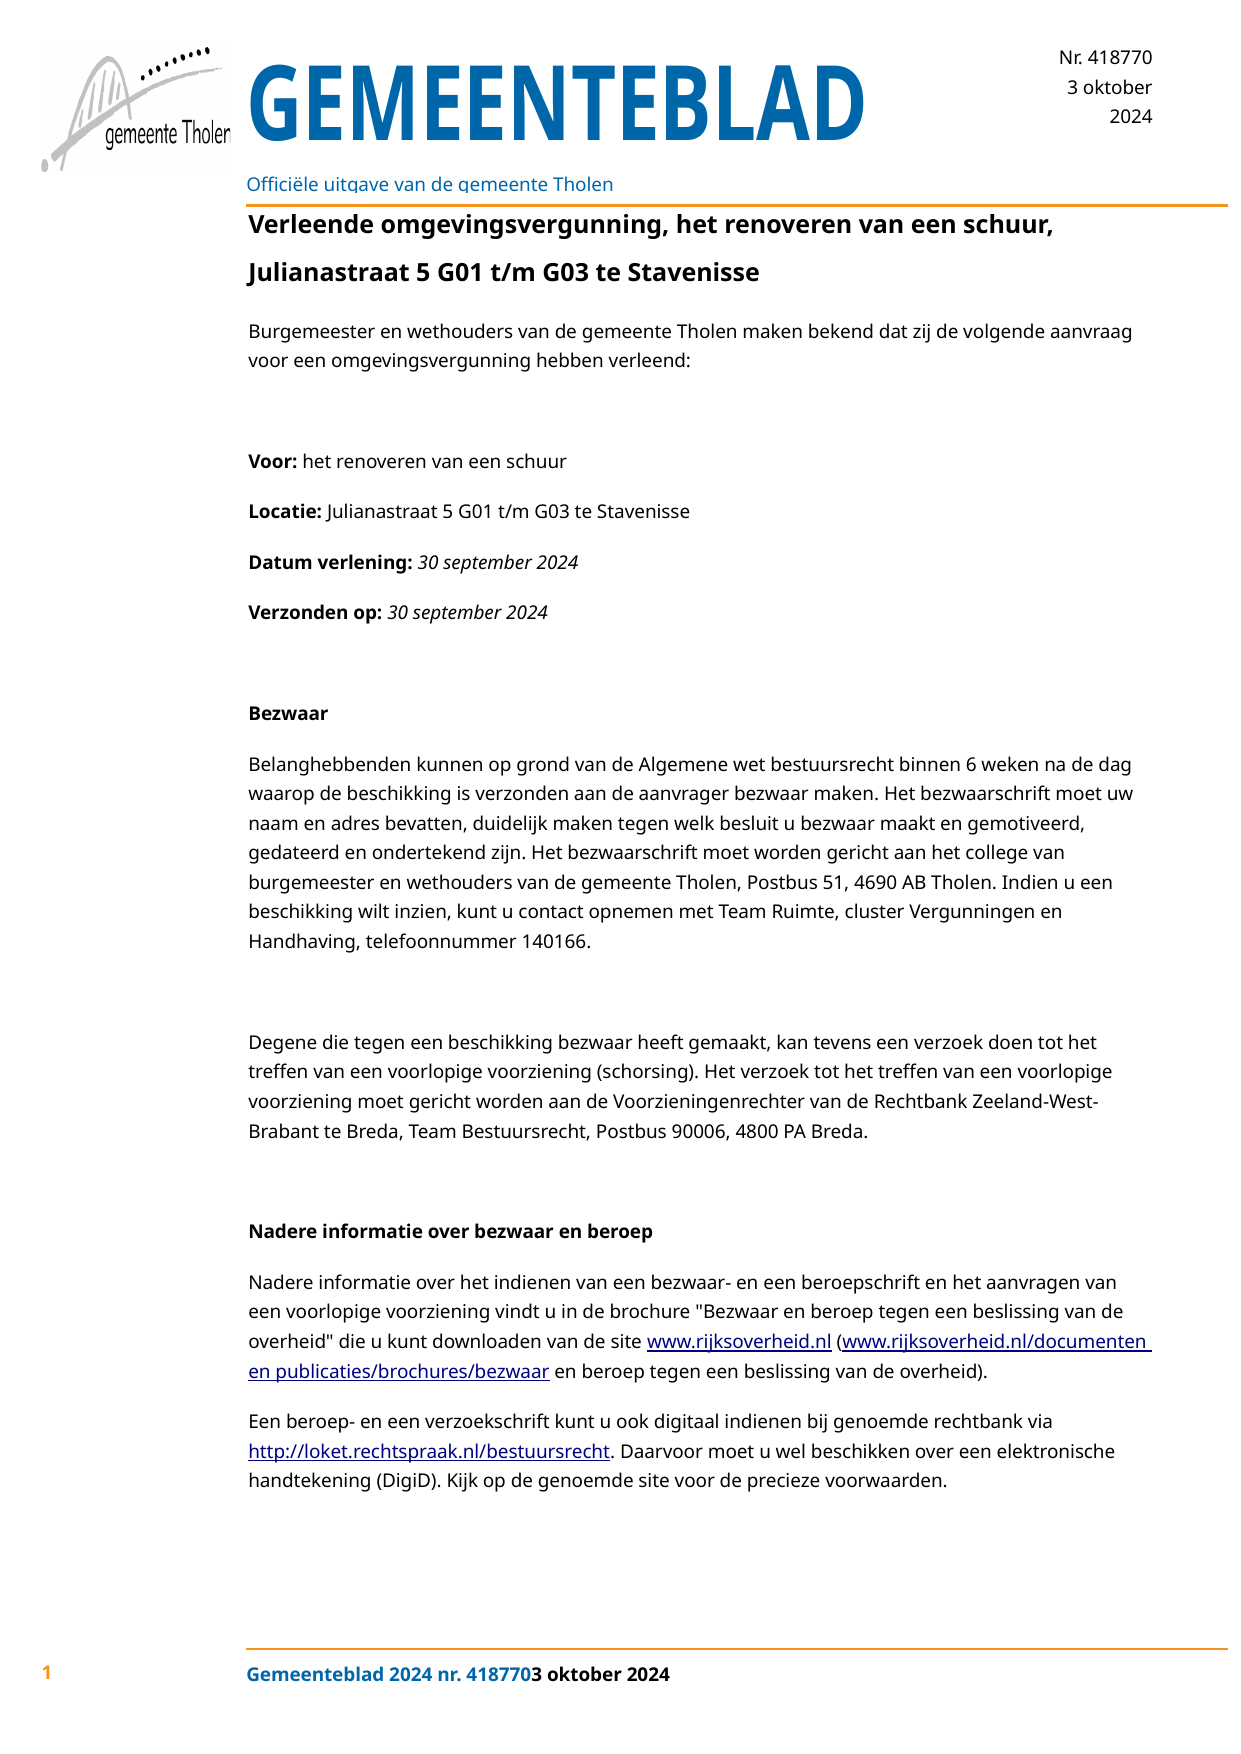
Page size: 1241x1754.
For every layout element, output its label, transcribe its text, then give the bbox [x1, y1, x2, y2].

text Burgemeester en wethouders van de gemeente Tholen maken bekend dat zij de volgende aanvraag voor een omgevingsvergunning hebben verleend: [248, 318, 1152, 373]
text Verzonden op: 30 september 2024 [248, 599, 1152, 625]
text Een beroep- en een verzoekschrift kunt u ook digitaal indienen bij genoemde rechtbank via http://loket.rechtspraak.nl/bestuursrecht. Daarvoor moet u wel beschikken over een elektronische handtekening (DigiD). Kijk op de genoemde site voor de precieze voorwaarden. [248, 1408, 1152, 1493]
text Nadere informatie over het indienen van een bezwaar- en een beroepschrift en het aanvragen van een voorlopige voorziening vindt u in de brochure "Bezwaar en beroep tegen een beslissing van de overheid" die u kunt downloaden van de site www.rijksoverheid.nl (www.rijksoverheid.nl/documenten en publicaties/brochures/bezwaar en beroep tegen een beslissing van de overheid). [248, 1269, 1152, 1384]
picture [41, 47, 231, 172]
text Voor: het renoveren van een schuur [248, 448, 1152, 474]
text Datum verlening: 30 september 2024 [248, 549, 1152, 575]
text Locatie: Julianastraat 5 G01 t/m G03 te Stavenisse [248, 499, 1152, 524]
text Verleende omgevingsvergunning, het renoveren van een schuur, Julianastraat 5 G01 t/m G03 te Stavenisse [248, 207, 1152, 288]
text Degene die tegen een beschikking bezwaar heeft gemaakt, kan tevens een verzoek doen tot het treffen van een voorlopige voorziening (schorsing). Het verzoek tot het treffen van een voorlopige voorziening moet gericht worden aan de Voorzieningenrechter van de Rechtbank Zeeland-West-Brabant te Breda, Team Bestuursrecht, Postbus 90006, 4800 PA Breda. [248, 1029, 1152, 1144]
text Bezwaar [248, 700, 1152, 726]
text Nadere informatie over bezwaar en beroep [248, 1219, 1152, 1244]
text Belanghebbenden kunnen op grond van de Algemene wet bestuursrecht binnen 6 weken na de dag waarop de beschikking is verzonden aan de aanvrager bezwaar maken. Het bezwaarschrift moet uw naam en adres bevatten, duidelijk maken tegen welk besluit u bezwaar maakt en gemotiveerd, gedateerd en ondertekend zijn. Het bezwaarschrift moet worden gericht aan het college van burgemeester en wethouders van de gemeente Tholen, Postbus 51, 4690 AB Tholen. Indien u een beschikking wilt inzien, kunt u contact opnemen met Team Ruimte, cluster Vergunningen en Handhaving, telefoonnummer 140166. [248, 751, 1152, 954]
